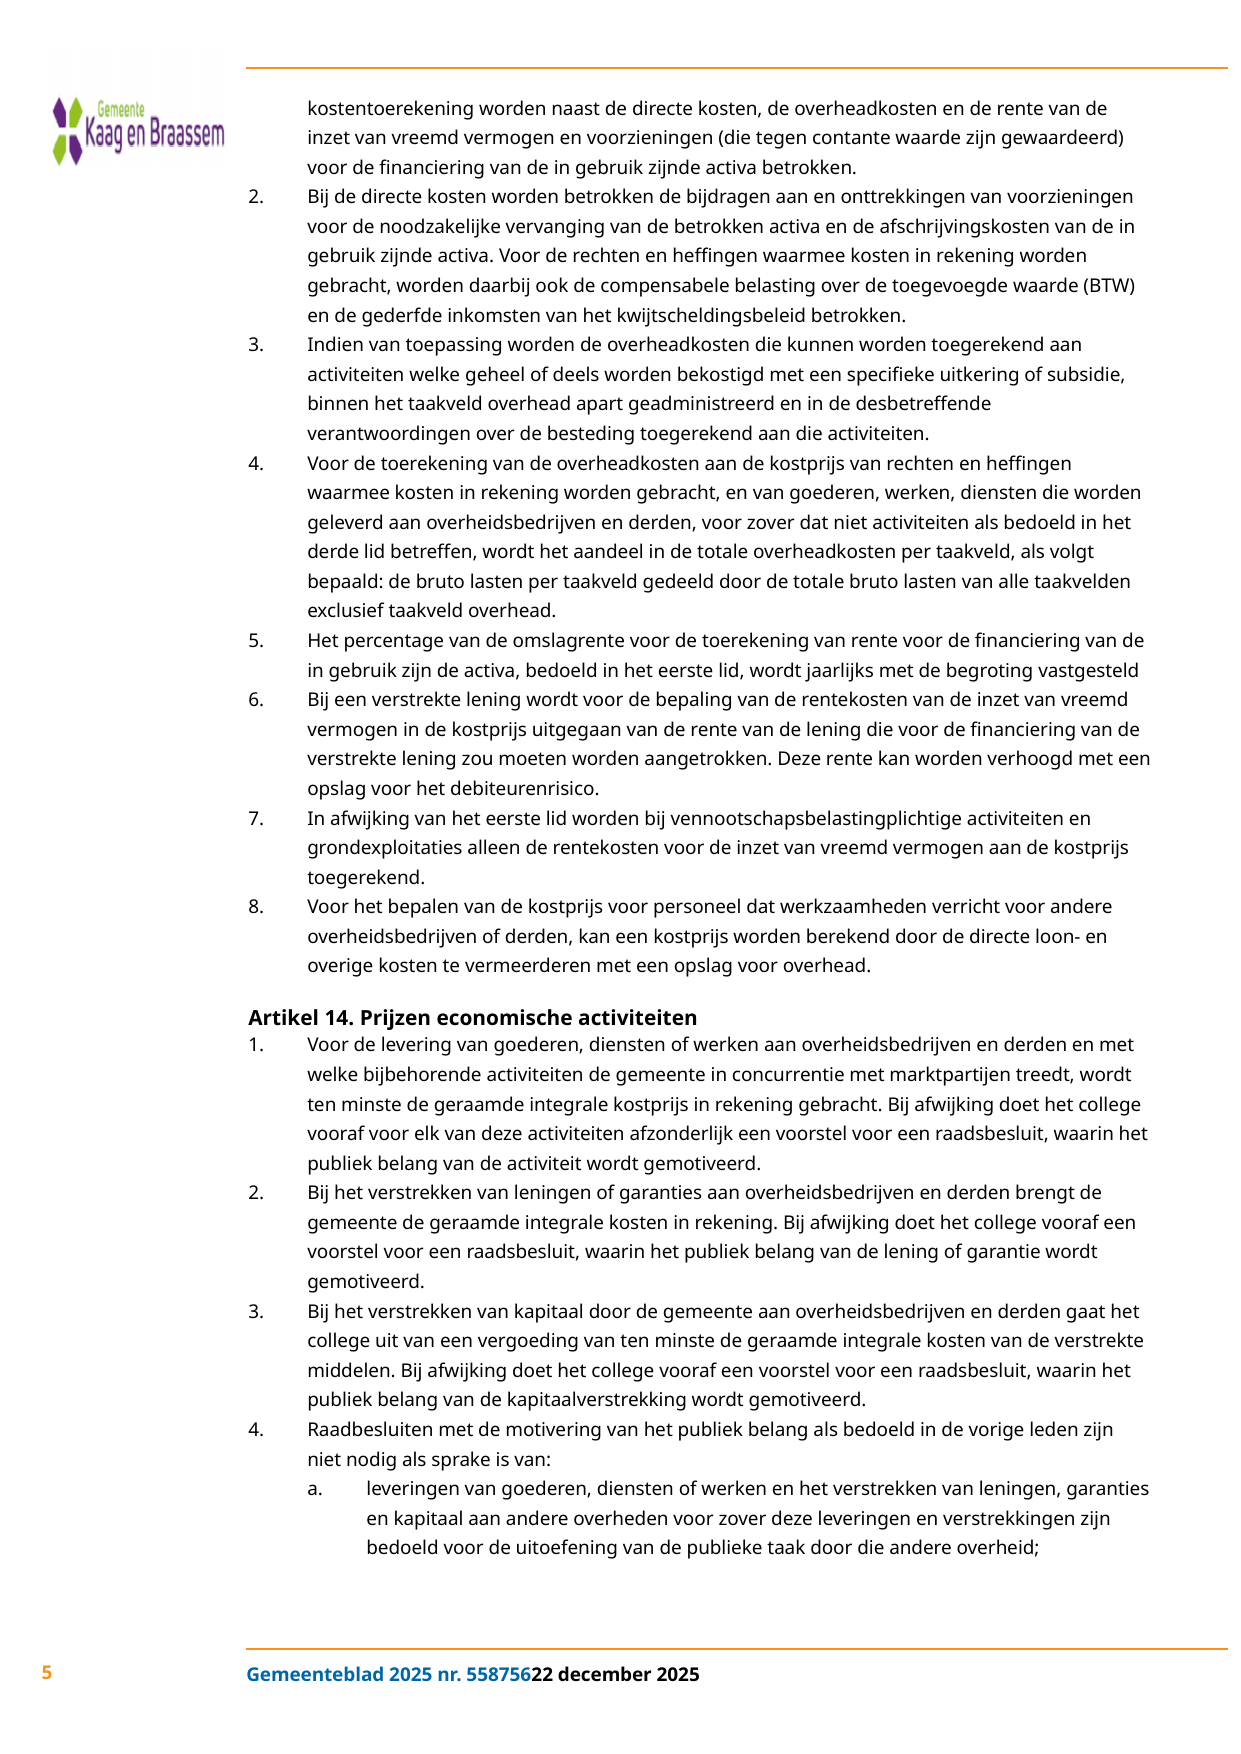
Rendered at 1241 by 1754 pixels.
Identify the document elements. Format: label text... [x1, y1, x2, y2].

list Indien van toepassing worden de overheadkosten die kunnen worden toegerekend aan activiteiten welke geheel of deels worden bekostigd met een specifieke uitkering of subsidie, binnen het taakveld overhead apart geadministreerd en in de desbetreffende verantwoordingen over de besteding toegerekend aan die activiteiten. [248, 331, 1152, 446]
list Voor de toerekening van de overheadkosten aan de kostprijs van rechten en heffingen waarmee kosten in rekening worden gebracht, en van goederen, werken, diensten die worden geleverd aan overheidsbedrijven en derden, voor zover dat niet activiteiten als bedoeld in het derde lid betreffen, wordt het aandeel in de totale overheadkosten per taakveld, als volgt bepaald: de bruto lasten per taakveld gedeeld door de totale bruto lasten van alle taakvelden exclusief taakveld overhead. [248, 450, 1152, 623]
list Voor de levering van goederen, diensten of werken aan overheidsbedrijven en derden en met welke bijbehorende activiteiten de gemeente in concurrentie met marktpartijen treedt, wordt ten minste de geraamde integrale kostprijs in rekening gebracht. Bij afwijking doet het college vooraf voor elk van deze activiteiten afzonderlijk een voorstel voor een raadsbesluit, waarin het publiek belang van de activiteit wordt gemotiveerd. [248, 1032, 1152, 1176]
list Voor het bepalen van de kostprijs voor personeel dat werkzaamheden verricht voor andere overheidsbedrijven of derden, kan een kostprijs worden berekend door de directe loon- en overige kosten te vermeerderen met een opslag voor overhead. [248, 893, 1152, 978]
list In afwijking van het eerste lid worden bij vennootschapsbelastingplichtige activiteiten en grondexploitaties alleen de rentekosten voor de inzet van vreemd vermogen aan de kostprijs toegerekend. [248, 805, 1152, 890]
list Bij het verstrekken van leningen of garanties aan overheidsbedrijven en derden brengt de gemeente de geraamde integrale kosten in rekening. Bij afwijking doet het college vooraf een voorstel voor een raadsbesluit, waarin het publiek belang van de lening of garantie wordt gemotiveerd. [248, 1179, 1152, 1294]
list leveringen van goederen, diensten of werken en het verstrekken van leningen, garanties en kapitaal aan andere overheden voor zover deze leveringen en verstrekkingen zijn bedoeld voor de uitoefening van de publieke taak door die andere overheid; [307, 1475, 1152, 1560]
picture [41, 47, 231, 172]
list kostentoerekening worden naast de directe kosten, de overheadkosten en de rente van de inzet van vreemd vermogen en voorzieningen (die tegen contante waarde zijn gewaardeerd) voor de financiering van de in gebruik zijnde activa betrokken. [248, 95, 1152, 180]
list Het percentage van de omslagrente voor de toerekening van rente voor de financiering van de in gebruik zijn de activa, bedoeld in het eerste lid, wordt jaarlijks met de begroting vastgesteld [248, 627, 1152, 683]
list Raadbesluiten met de motivering van het publiek belang als bedoeld in de vorige leden zijn niet nodig als sprake is van: [248, 1416, 1152, 1471]
list Bij een verstrekte lening wordt voor de bepaling van de rentekosten van de inzet van vreemd vermogen in de kostprijs uitgegaan van de rente van de lening die voor de financiering van de verstrekte lening zou moeten worden aangetrokken. Deze rente kan worden verhoogd met een opslag voor het debiteurenrisico. [248, 686, 1152, 801]
list Bij het verstrekken van kapitaal door de gemeente aan overheidsbedrijven en derden gaat het college uit van een vergoeding van ten minste de geraamde integrale kosten van de verstrekte middelen. Bij afwijking doet het college vooraf een voorstel voor een raadsbesluit, waarin het publiek belang van de kapitaalverstrekking wordt gemotiveerd. [248, 1298, 1152, 1412]
text Artikel 14. Prijzen economische activiteiten [248, 1003, 1152, 1032]
list Bij de directe kosten worden betrokken de bijdragen aan en onttrekkingen van voorzieningen voor de noodzakelijke vervanging van de betrokken activa en de afschrijvingskosten van de in gebruik zijnde activa. Voor de rechten en heffingen waarmee kosten in rekening worden gebracht, worden daarbij ook de compensabele belasting over de toegevoegde waarde (BTW) en de gederfde inkomsten van het kwijtscheldingsbeleid betrokken. [248, 183, 1152, 328]
